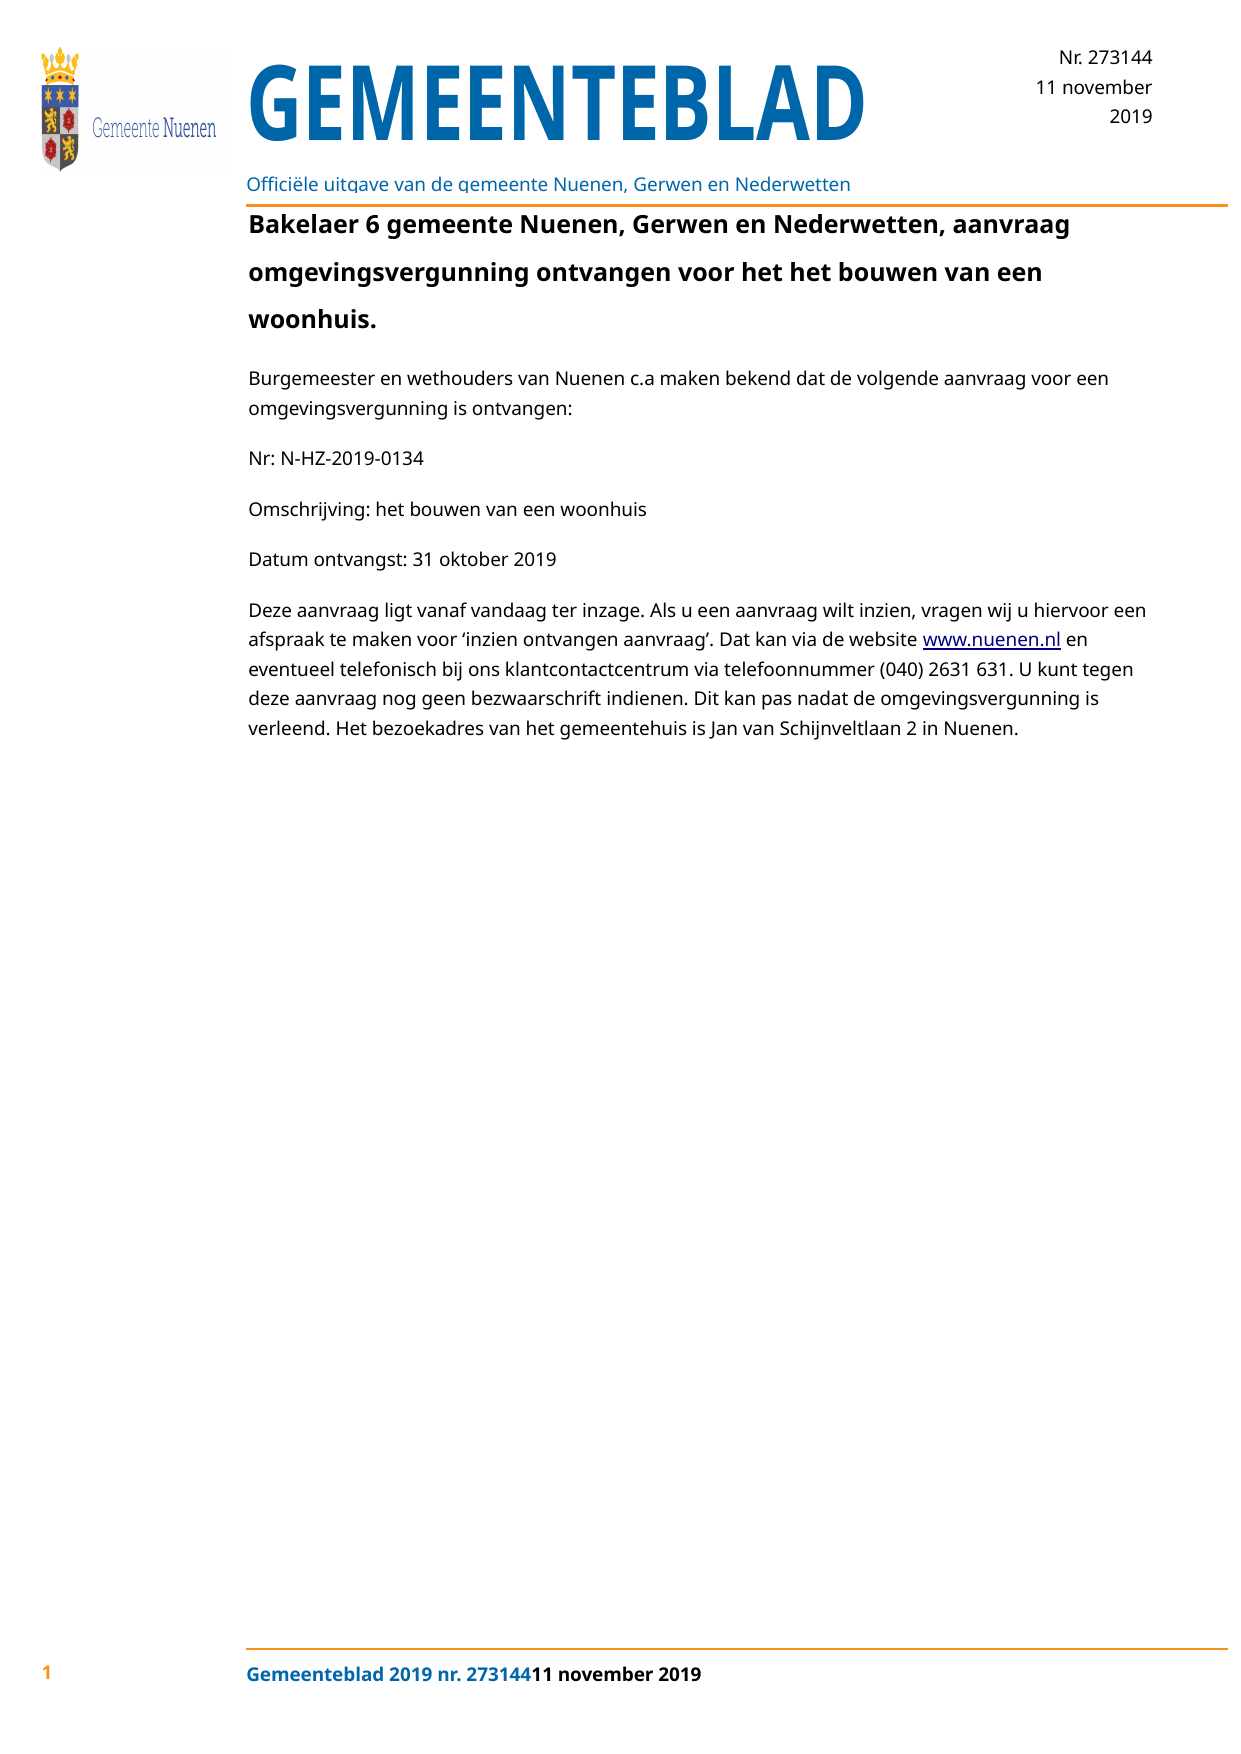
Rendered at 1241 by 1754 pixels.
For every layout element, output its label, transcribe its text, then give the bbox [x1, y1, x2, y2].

text Deze aanvraag ligt vanaf vandaag ter inzage. Als u een aanvraag wilt inzien, vragen wij u hiervoor een afspraak te maken voor ‘inzien ontvangen aanvraag’. Dat kan via de website www.nuenen.nl en eventueel telefonisch bij ons klantcontactcentrum via telefoonnummer (040) 2631 631. U kunt tegen deze aanvraag nog geen bezwaarschrift indienen. Dit kan pas nadat de omgevingsvergunning is verleend. Het bezoekadres van het gemeentehuis is Jan van Schijnveltlaan 2 in Nuenen. [248, 597, 1152, 741]
text Datum ontvangst: 31 oktober 2019 [248, 546, 1152, 572]
picture [41, 47, 231, 172]
text Omschrijving: het bouwen van een woonhuis [248, 496, 1152, 522]
text Nr: N-HZ-2019-0134 [248, 446, 1152, 471]
text Burgemeester en wethouders van Nuenen c.a maken bekend dat de volgende aanvraag voor een omgevingsvergunning is ontvangen: [248, 366, 1152, 421]
text Bakelaer 6 gemeente Nuenen, Gerwen en Nederwetten, aanvraag omgevingsvergunning ontvangen voor het het bouwen van een woonhuis. [248, 207, 1152, 336]
